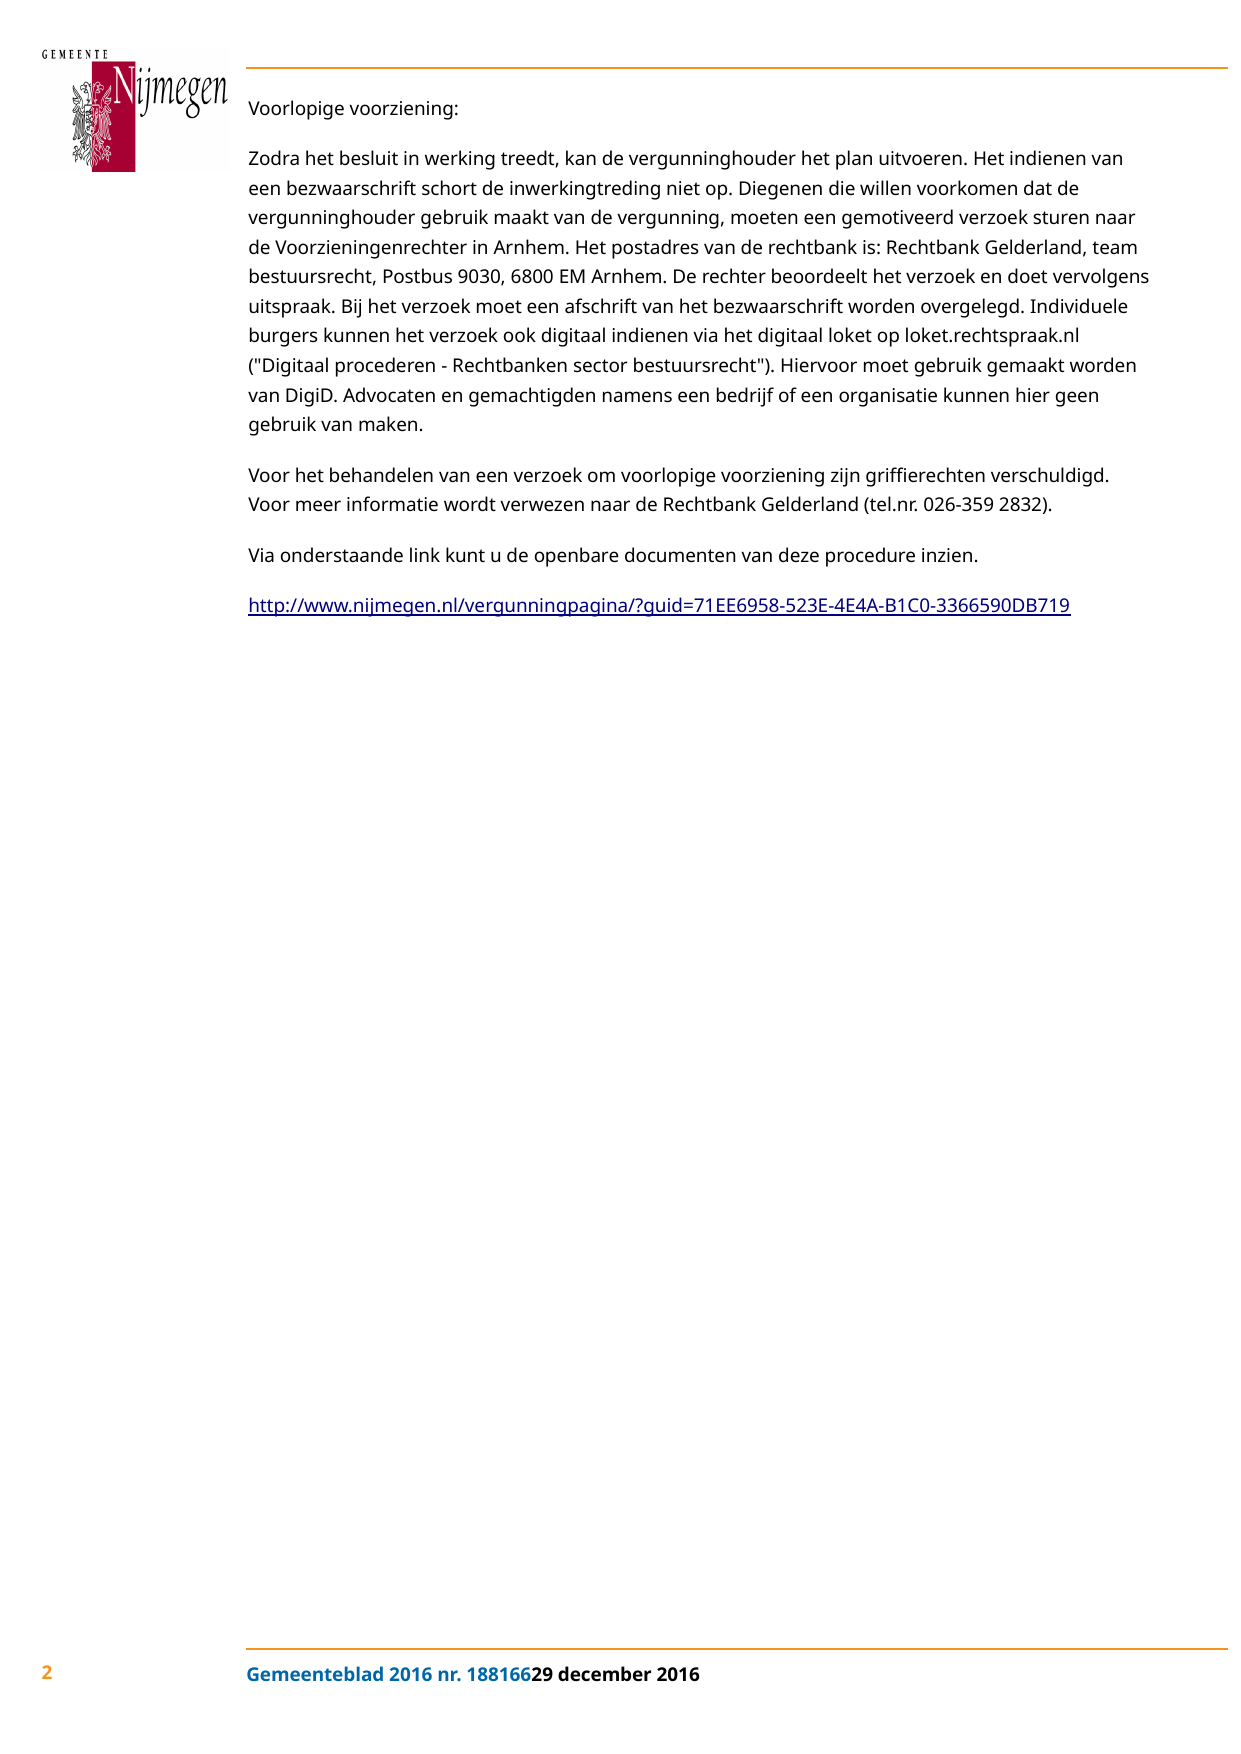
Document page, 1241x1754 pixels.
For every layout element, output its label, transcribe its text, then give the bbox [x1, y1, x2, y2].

text Via onderstaande link kunt u de openbare documenten van deze procedure inzien. [248, 542, 1152, 568]
text Zodra het besluit in werking treedt, kan de vergunninghouder het plan uitvoeren. Het indienen van een bezwaarschrift schort de inwerkingtreding niet op. Diegenen die willen voorkomen dat de vergunninghouder gebruik maakt van de vergunning, moeten een gemotiveerd verzoek sturen naar de Voorzieningenrechter in Arnhem. Het postadres van de rechtbank is: Rechtbank Gelderland, team bestuursrecht, Postbus 9030, 6800 EM Arnhem. De rechter beoordeelt het verzoek en doet vervolgens uitspraak. Bij het verzoek moet een afschrift van het bezwaarschrift worden overgelegd. Individuele burgers kunnen het verzoek ook digitaal indienen via het digitaal loket op loket.rechtspraak.nl ("Digitaal procederen - Rechtbanken sector bestuursrecht"). Hiervoor moet gebruik gemaakt worden van DigiD. Advocaten en gemachtigden namens een bedrijf of een organisatie kunnen hier geen gebruik van maken. [248, 145, 1152, 437]
text Voor het behandelen van een verzoek om voorlopige voorziening zijn griffierechten verschuldigd. Voor meer informatie wordt verwezen naar de Rechtbank Gelderland (tel.nr. 026-359 2832). [248, 462, 1152, 517]
text Voorlopige voorziening: [248, 95, 1152, 121]
text http://www.nijmegen.nl/vergunningpagina/?guid=71EE6958-523E-4E4A-B1C0-3366590DB719 [248, 592, 1152, 618]
picture [41, 47, 231, 172]
